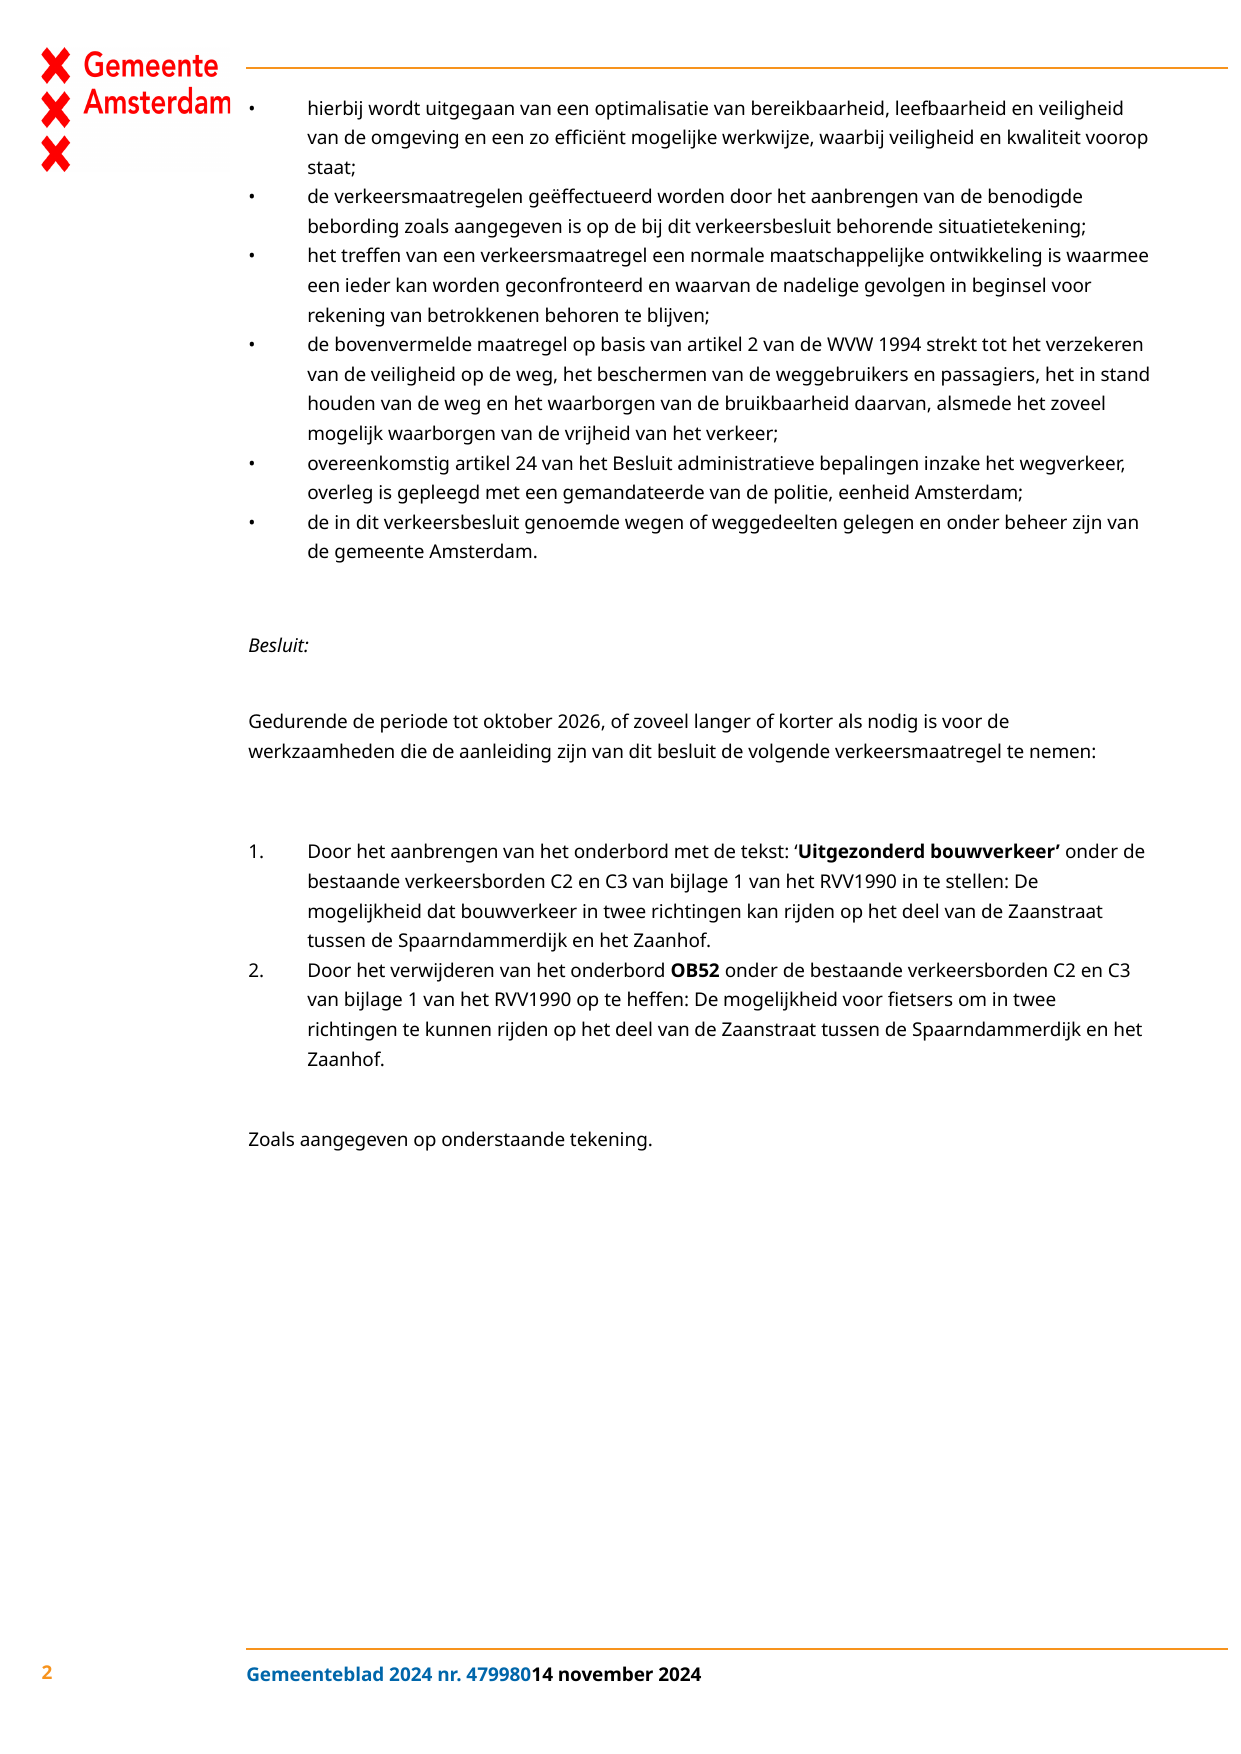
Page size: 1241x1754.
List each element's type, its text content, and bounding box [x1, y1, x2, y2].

picture [41, 47, 231, 172]
list overeenkomstig artikel 24 van het Besluit administratieve bepalingen inzake het wegverkeer, overleg is gepleegd met een gemandateerde van de politie, eenheid Amsterdam; [248, 450, 1152, 505]
list Door het verwijderen van het onderbord OB52 onder de bestaande verkeersborden C2 en C3 van bijlage 1 van het RVV1990 op te heffen: De mogelijkheid voor fietsers om in twee richtingen te kunnen rijden op het deel van de Zaanstraat tussen de Spaarndammerdijk en het Zaanhof. [248, 957, 1152, 1071]
text Besluit: [248, 632, 1152, 658]
text Zoals aangegeven op onderstaande tekening. [248, 1126, 1152, 1151]
list hierbij wordt uitgegaan van een optimalisatie van bereikbaarheid, leefbaarheid en veiligheid van de omgeving en een zo efficiënt mogelijke werkwijze, waarbij veiligheid en kwaliteit voorop staat; [248, 95, 1152, 180]
list de bovenvermelde maatregel op basis van artikel 2 van de WVW 1994 strekt tot het verzekeren van de veiligheid op de weg, het beschermen van de weggebruikers en passagiers, het in stand houden van de weg en het waarborgen van de bruikbaarheid daarvan, alsmede het zoveel mogelijk waarborgen van de vrijheid van het verkeer; [248, 331, 1152, 446]
text Gedurende de periode tot oktober 2026, of zoveel langer of korter als nodig is voor de werkzaamheden die de aanleiding zijn van dit besluit de volgende verkeersmaatregel te nemen: [248, 708, 1152, 763]
list de in dit verkeersbesluit genoemde wegen of weggedeelten gelegen en onder beheer zijn van de gemeente Amsterdam. [248, 509, 1152, 564]
list Door het aanbrengen van het onderbord met de tekst: ‘Uitgezonderd bouwverkeer’ onder de bestaande verkeersborden C2 en C3 van bijlage 1 van het RVV1990 in te stellen: De mogelijkheid dat bouwverkeer in twee richtingen kan rijden op het deel van de Zaanstraat tussen de Spaarndammerdijk en het Zaanhof. [248, 839, 1152, 953]
list de verkeersmaatregelen geëffectueerd worden door het aanbrengen van de benodigde bebording zoals aangegeven is op de bij dit verkeersbesluit behorende situatietekening; [248, 183, 1152, 239]
list het treffen van een verkeersmaatregel een normale maatschappelijke ontwikkeling is waarmee een ieder kan worden geconfronteerd en waarvan de nadelige gevolgen in beginsel voor rekening van betrokkenen behoren te blijven; [248, 243, 1152, 328]
